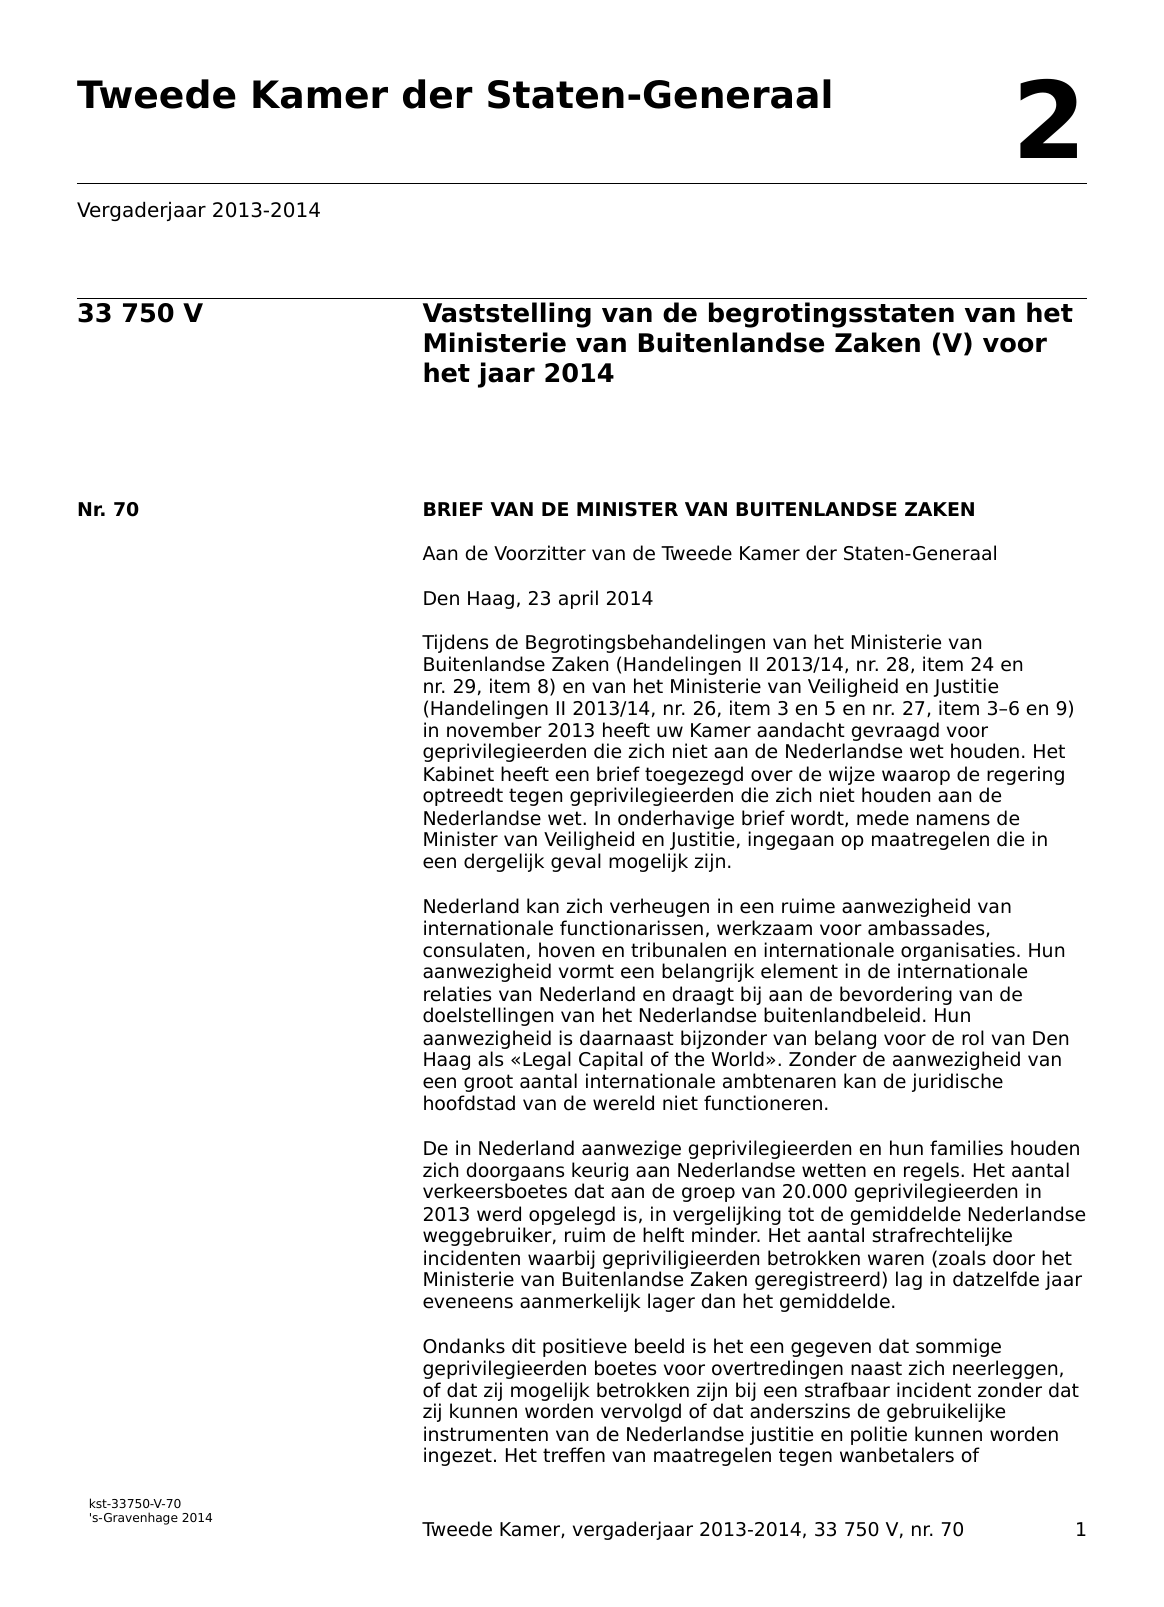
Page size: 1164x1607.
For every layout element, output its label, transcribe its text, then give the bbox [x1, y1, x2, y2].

text Ondanks dit positieve beeld is het een gegeven dat sommige geprivilegieerden boetes voor overtredingen naast zich neerleggen, of dat zij mogelijk betrokken zijn bij een strafbaar incident zonder dat zij kunnen worden vervolgd of dat anderszins de gebruikelijke instrumenten van de Nederlandse justitie en politie kunnen worden ingezet. Het treffen van maatregelen tegen wanbetalers of [422, 1336, 1087, 1467]
text Den Haag, 23 april 2014 [422, 587, 1087, 609]
subtitle 33 750 V Vaststelling van de begrotingsstaten van het Ministerie van Buitenlandse Zaken (V) voor het jaar 2014 [77, 299, 1087, 388]
subtitle Nr. 70 BRIEF VAN DE MINISTER VAN BUITENLANDSE ZAKEN [77, 499, 1087, 521]
text kst-33750-V-70 [88, 1497, 323, 1511]
table_header Tweede Kamer der Staten-Generaal [77, 59, 886, 183]
text De in Nederland aanwezige geprivilegieerden en hun families houden zich doorgaans keurig aan Nederlandse wetten en regels. Het aantal verkeersboetes dat aan de groep van 20.000 geprivilegieerden in 2013 werd opgelegd is, in vergelijking tot de gemiddelde Nederlandse weggebruiker, ruim de helft minder. Het aantal strafrechtelijke incidenten waarbij gepriviligieerden betrokken waren (zoals door het Ministerie van Buitenlandse Zaken geregistreerd) lag in datzelfde jaar eveneens aanmerkelijk lager dan het gemiddelde. [422, 1137, 1087, 1313]
text Tijdens de Begrotingsbehandelingen van het Ministerie van Buitenlandse Zaken (Handelingen II 2013/14, nr. 28, item 24 en nr. 29, item 8) en van het Ministerie van Veiligheid en Justitie (Handelingen II 2013/14, nr. 26, item 3 en 5 en nr. 27, item 3–6 en 9) in november 2013 heeft uw Kamer aandacht gevraagd voor geprivilegieerden die zich niet aan de Nederlandse wet houden. Het Kabinet heeft een brief toegezegd over de wijze waarop de regering optreedt tegen geprivilegieerden die zich niet houden aan de Nederlandse wet. In onderhavige brief wordt, mede namens de Minister van Veiligheid en Justitie, ingegaan op maatregelen die in een dergelijk geval mogelijk zijn. [422, 632, 1087, 873]
table_header 2 [886, 59, 1087, 183]
table_cell Vergaderjaar 2013-2014 [77, 184, 1087, 298]
text Nederland kan zich verheugen in een ruime aanwezigheid van internationale functionarissen, werkzaam voor ambassades, consulaten, hoven en tribunalen en internationale organisaties. Hun aanwezigheid vormt een belangrijk element in de internationale relaties van Nederland en draagt bij aan de bevordering van de doelstellingen van het Nederlandse buitenlandbeleid. Hun aanwezigheid is daarnaast bijzonder van belang voor de rol van Den Haag als «Legal Capital of the World». Zonder de aanwezigheid van een groot aantal internationale ambtenaren kan de juridische hoofdstad van de wereld niet functioneren. [422, 896, 1087, 1115]
text Aan de Voorzitter van de Tweede Kamer der Staten-Generaal [422, 543, 1087, 565]
text 's-Gravenhage 2014 [88, 1511, 323, 1525]
